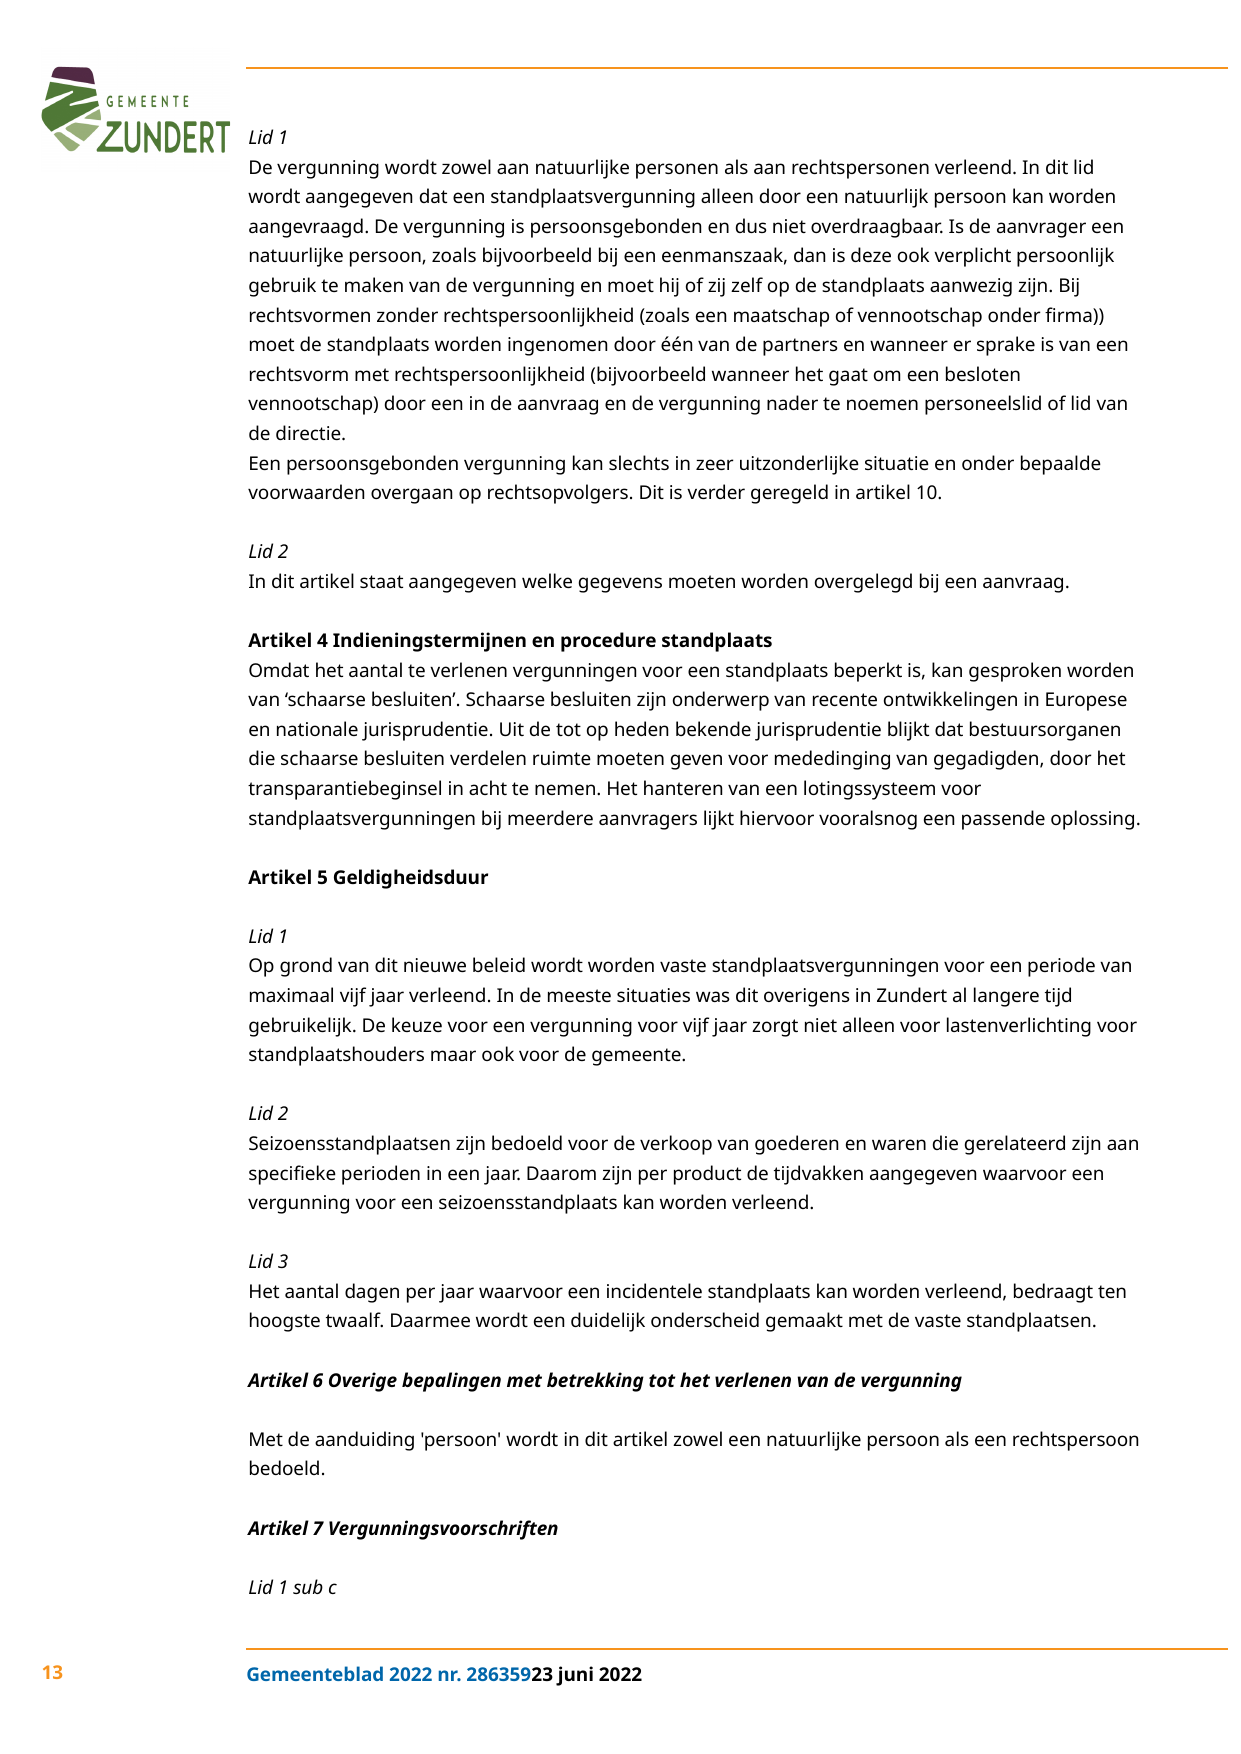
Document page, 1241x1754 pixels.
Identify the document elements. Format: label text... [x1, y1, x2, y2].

text Artikel 5 Geldigheidsduur [248, 864, 1152, 890]
text Op grond van dit nieuwe beleid wordt worden vaste standplaatsvergunningen voor een periode van maximaal vijf jaar verleend. In de meeste situaties was dit overigens in Zundert al langere tijd gebruikelijk. De keuze voor een vergunning voor vijf jaar zorgt niet alleen voor lastenverlichting voor standplaatshouders maar ook voor de gemeente. [248, 953, 1152, 1067]
text Lid 3 [248, 1248, 1152, 1274]
text Omdat het aantal te verlenen vergunningen voor een standplaats beperkt is, kan gesproken worden van ‘schaarse besluiten’. Schaarse besluiten zijn onderwerp van recente ontwikkelingen in Europese en nationale jurisprudentie. Uit de tot op heden bekende jurisprudentie blijkt dat bestuursorganen die schaarse besluiten verdelen ruimte moeten geven voor mededinging van gegadigden, door het transparantiebeginsel in acht te nemen. Het hanteren van een lotingssysteem voor standplaatsvergunningen bij meerdere aanvragers lijkt hiervoor vooralsnog een passende oplossing. [248, 657, 1152, 831]
text Artikel 4 Indieningstermijnen en procedure standplaats [248, 627, 1152, 653]
text Lid 1 [248, 124, 1152, 150]
text Seizoensstandplaatsen zijn bedoeld voor de verkoop van goederen en waren die gerelateerd zijn aan specifieke perioden in een jaar. Daarom zijn per product de tijdvakken aangegeven waarvoor een vergunning voor een seizoensstandplaats kan worden verleend. [248, 1130, 1152, 1215]
text Artikel 7 Vergunningsvoorschriften [248, 1515, 1152, 1541]
text In dit artikel staat aangegeven welke gegevens moeten worden overgelegd bij een aanvraag. [248, 568, 1152, 594]
text Lid 2 [248, 538, 1152, 564]
text Met de aanduiding 'persoon' wordt in dit artikel zowel een natuurlijke persoon als een rechtspersoon bedoeld. [248, 1426, 1152, 1481]
text Lid 1 [248, 923, 1152, 949]
picture [41, 47, 231, 172]
text Lid 1 sub c [248, 1574, 1152, 1600]
text Een persoonsgebonden vergunning kan slechts in zeer uitzonderlijke situatie en onder bepaalde voorwaarden overgaan op rechtsopvolgers. Dit is verder geregeld in artikel 10. [248, 450, 1152, 505]
text Artikel 6 Overige bepalingen met betrekking tot het verlenen van de vergunning [248, 1367, 1152, 1393]
text Het aantal dagen per jaar waarvoor een incidentele standplaats kan worden verleend, bedraagt ten hoogste twaalf. Daarmee wordt een duidelijk onderscheid gemaakt met de vaste standplaatsen. [248, 1278, 1152, 1333]
text De vergunning wordt zowel aan natuurlijke personen als aan rechtspersonen verleend. In dit lid wordt aangegeven dat een standplaatsvergunning alleen door een natuurlijk persoon kan worden aangevraagd. De vergunning is persoonsgebonden en dus niet overdraagbaar. Is de aanvrager een natuurlijke persoon, zoals bijvoorbeeld bij een eenmanszaak, dan is deze ook verplicht persoonlijk gebruik te maken van de vergunning en moet hij of zij zelf op de standplaats aanwezig zijn. Bij rechtsvormen zonder rechtspersoonlijkheid (zoals een maatschap of vennootschap onder firma)) moet de standplaats worden ingenomen door één van de partners en wanneer er sprake is van een rechtsvorm met rechtspersoonlijkheid (bijvoorbeeld wanneer het gaat om een besloten vennootschap) door een in de aanvraag en de vergunning nader te noemen personeelslid of lid van de directie. [248, 154, 1152, 446]
text Lid 2 [248, 1101, 1152, 1126]
